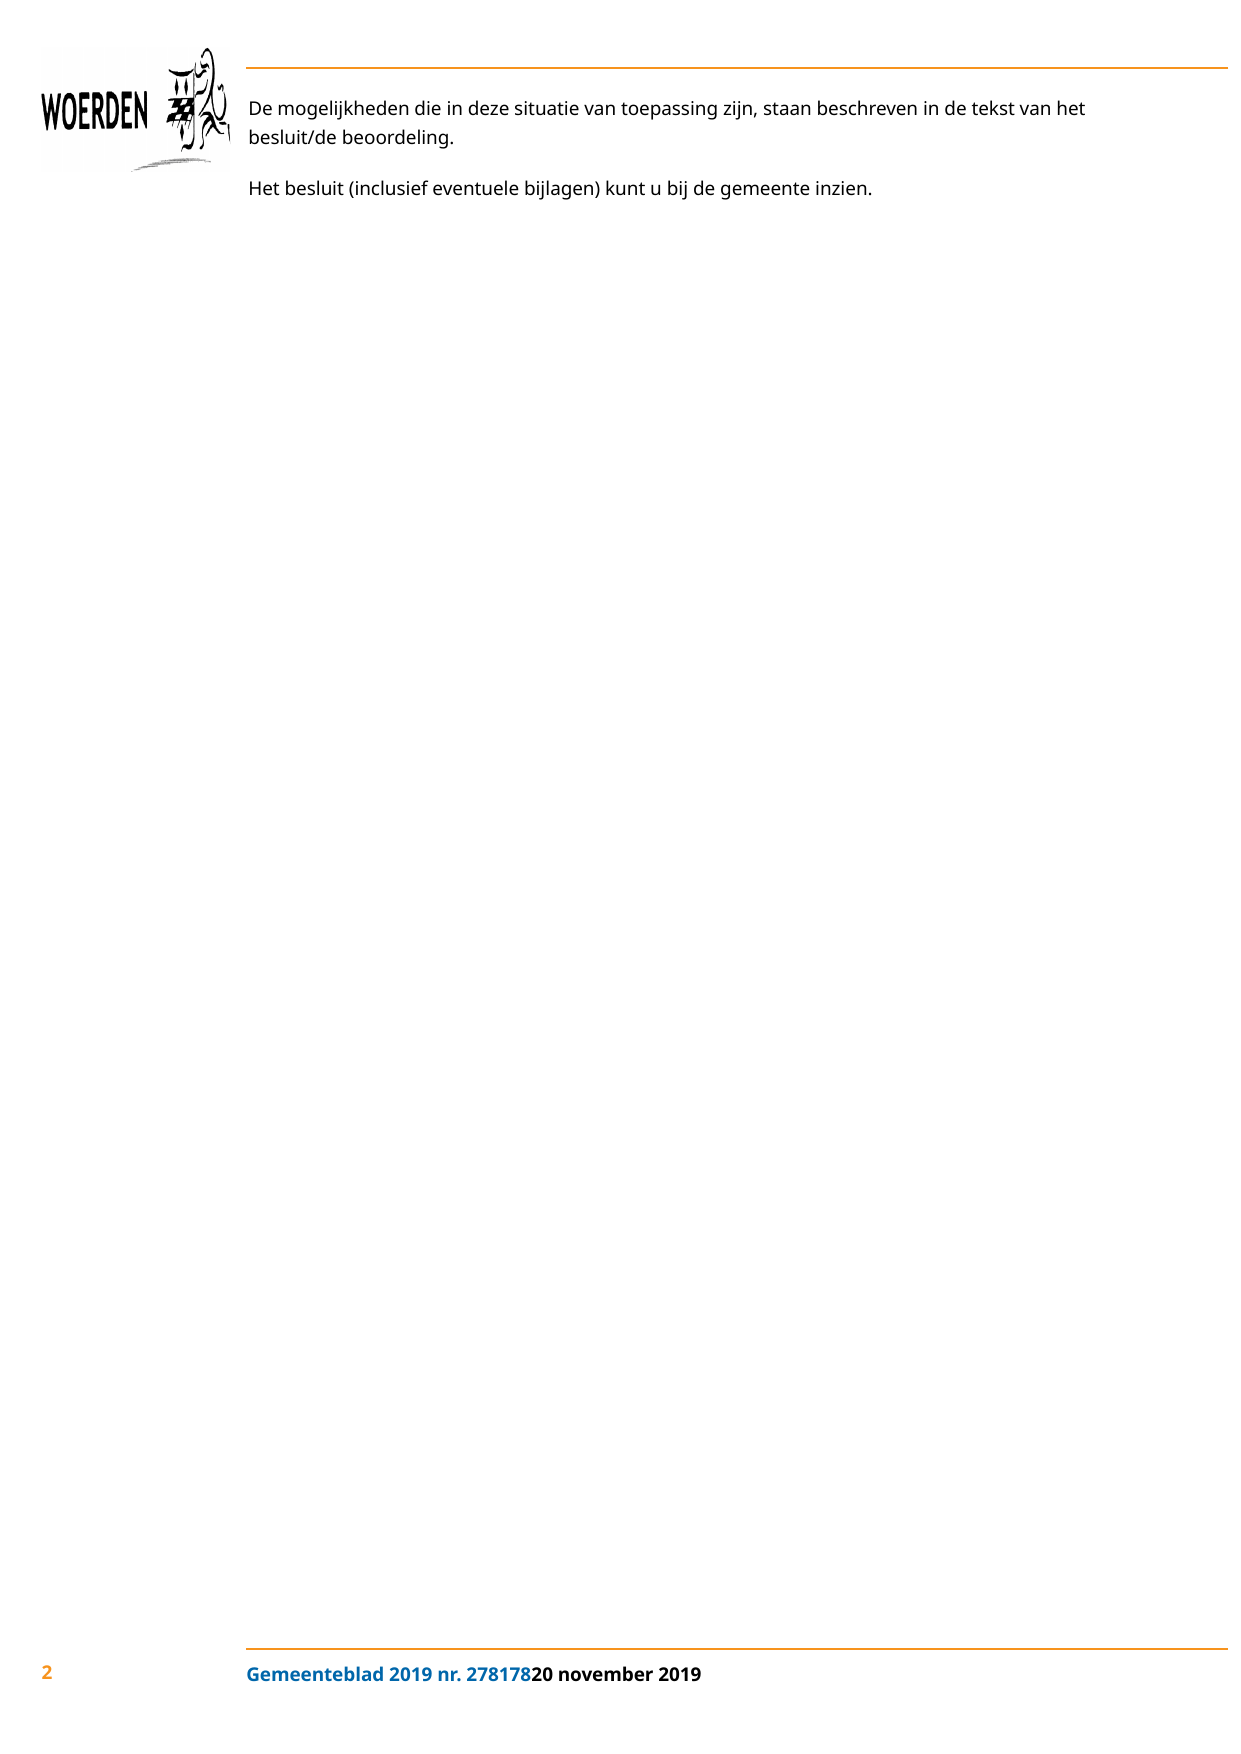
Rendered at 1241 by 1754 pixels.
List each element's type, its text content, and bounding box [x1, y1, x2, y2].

text Het besluit (inclusief eventuele bijlagen) kunt u bij de gemeente inzien. [248, 175, 1152, 201]
picture [41, 47, 231, 172]
text De mogelijkheden die in deze situatie van toepassing zijn, staan beschreven in de tekst van het besluit/de beoordeling. [248, 95, 1152, 150]
